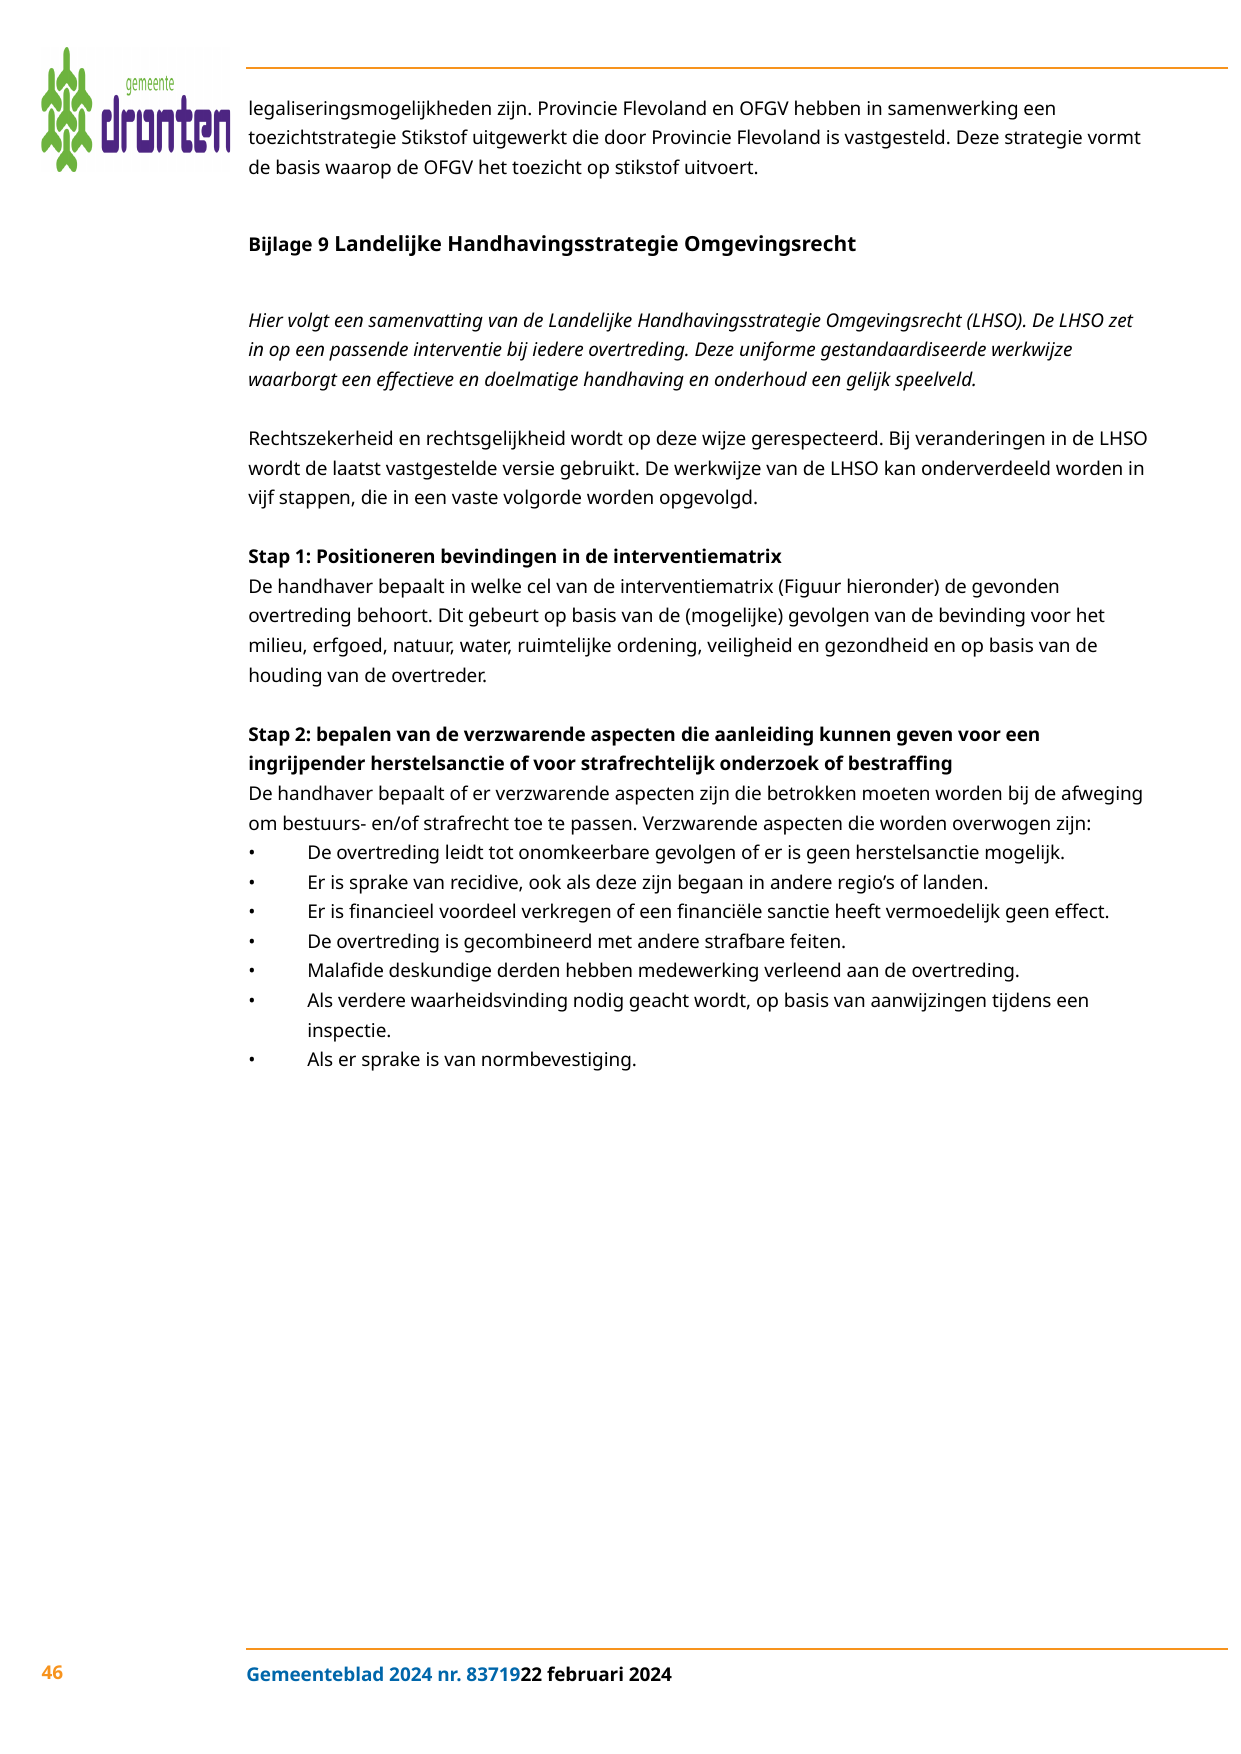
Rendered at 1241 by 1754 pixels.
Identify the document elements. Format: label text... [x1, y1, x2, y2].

text Stap 1: Positioneren bevindingen in de interventiematrix [248, 543, 1152, 569]
list Malafide deskundige derden hebben medewerking verleend aan de overtreding. [248, 958, 1152, 983]
text De handhaver bepaalt of er verzwarende aspecten zijn die betrokken moeten worden bij de afweging om bestuurs- en/of strafrecht toe te passen. Verzwarende aspecten die worden overwogen zijn: [248, 780, 1152, 836]
list Er is financieel voordeel verkregen of een financiële sanctie heeft vermoedelijk geen effect. [248, 898, 1152, 924]
text Bijlage 9 Landelijke Handhavingsstrategie Omgevingsrecht [248, 229, 1152, 258]
text De handhaver bepaalt in welke cel van de interventiematrix (Figuur hieronder) de gevonden overtreding behoort. Dit gebeurt op basis van de (mogelijke) gevolgen van de bevinding voor het milieu, erfgoed, natuur, water, ruimtelijke ordening, veiligheid en gezondheid en op basis van de houding van de overtreder. [248, 573, 1152, 688]
list Als verdere waarheidsvinding nodig geacht wordt, op basis van aanwijzingen tijdens een inspectie. [248, 987, 1152, 1043]
picture [41, 47, 231, 172]
text Rechtszekerheid en rechtsgelijkheid wordt op deze wijze gerespecteerd. Bij veranderingen in de LHSO wordt de laatst vastgestelde versie gebruikt. De werkwijze van de LHSO kan onderverdeeld worden in vijf stappen, die in een vaste volgorde worden opgevolgd. [248, 425, 1152, 510]
text legaliseringsmogelijkheden zijn. Provincie Flevoland en OFGV hebben in samenwerking een toezichtstrategie Stikstof uitgewerkt die door Provincie Flevoland is vastgesteld. Deze strategie vormt de basis waarop de OFGV het toezicht op stikstof uitvoert. [248, 95, 1152, 180]
list Er is sprake van recidive, ook als deze zijn begaan in andere regio’s of landen. [248, 869, 1152, 895]
list De overtreding leidt tot onomkeerbare gevolgen of er is geen herstelsanctie mogelijk. [248, 839, 1152, 865]
text Hier volgt een samenvatting van de Landelijke Handhavingsstrategie Omgevingsrecht (LHSO). De LHSO zet in op een passende interventie bij iedere overtreding. Deze uniforme gestandaardiseerde werkwijze waarborgt een effectieve en doelmatige handhaving en onderhoud een gelijk speelveld. [248, 307, 1152, 392]
text Stap 2: bepalen van de verzwarende aspecten die aanleiding kunnen geven voor een ingrijpender herstelsanctie of voor strafrechtelijk onderzoek of bestraffing [248, 721, 1152, 776]
list De overtreding is gecombineerd met andere strafbare feiten. [248, 928, 1152, 954]
list Als er sprake is van normbevestiging. [248, 1046, 1152, 1072]
